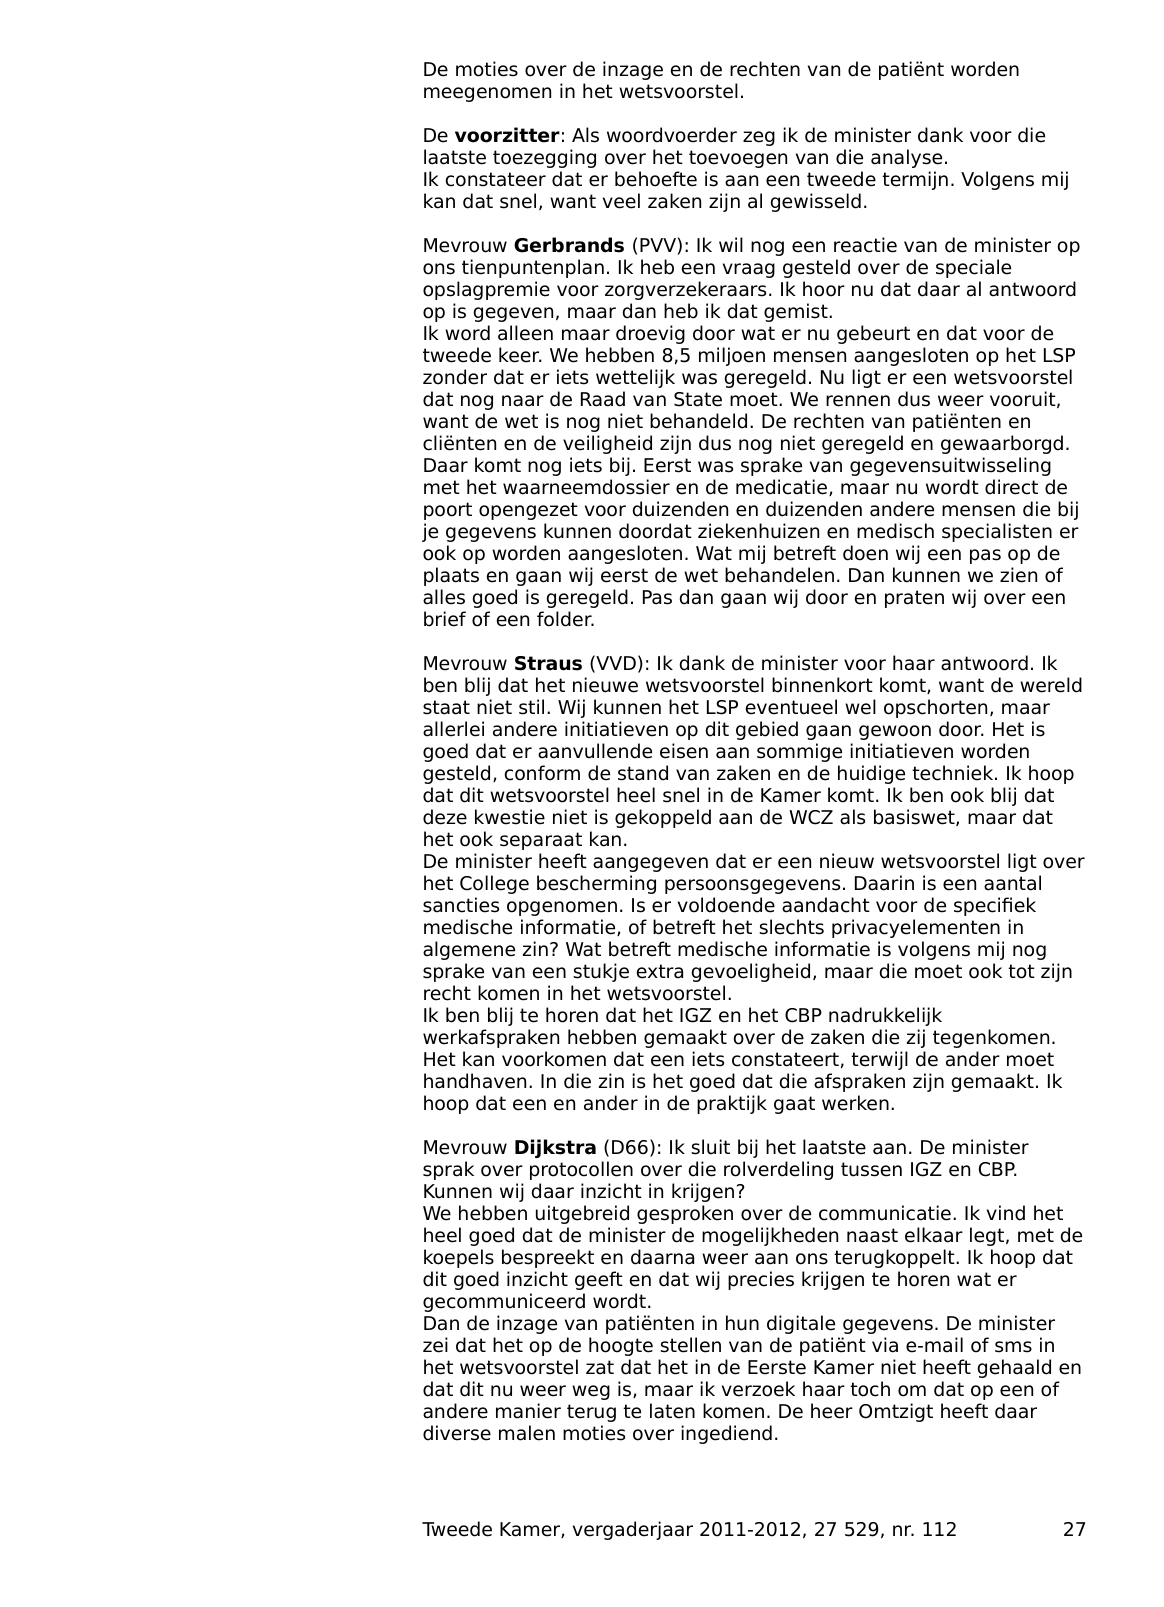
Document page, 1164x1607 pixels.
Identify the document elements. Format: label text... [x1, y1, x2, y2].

text Ik ben blij te horen dat het IGZ en het CBP nadrukkelijk werkafspraken hebben gemaakt over de zaken die zij tegenkomen. Het kan voorkomen dat een iets constateert, terwijl de ander moet handhaven. In die zin is het goed dat die afspraken zijn gemaakt. Ik hoop dat een en ander in de praktijk gaat werken. [422, 1005, 1087, 1115]
text Ik constateer dat er behoefte is aan een tweede termijn. Volgens mij kan dat snel, want veel zaken zijn al gewisseld. [422, 169, 1087, 213]
text We hebben uitgebreid gesproken over de communicatie. Ik vind het heel goed dat de minister de mogelijkheden naast elkaar legt, met de koepels bespreekt en daarna weer aan ons terugkoppelt. Ik hoop dat dit goed inzicht geeft en dat wij precies krijgen te horen wat er gecommuniceerd wordt. [422, 1203, 1087, 1313]
text Mevrouw Gerbrands (PVV): Ik wil nog een reactie van de minister op ons tienpuntenplan. Ik heb een vraag gesteld over de speciale opslagpremie voor zorgverzekeraars. Ik hoor nu dat daar al antwoord op is gegeven, maar dan heb ik dat gemist. [422, 235, 1087, 323]
text De voorzitter: Als woordvoerder zeg ik de minister dank voor die laatste toezegging over het toevoegen van die analyse. [422, 125, 1087, 169]
text De minister heeft aangegeven dat er een nieuw wetsvoorstel ligt over het College bescherming persoonsgegevens. Daarin is een aantal sancties opgenomen. Is er voldoende aandacht voor de specifiek medische informatie, of betreft het slechts privacyelementen in algemene zin? Wat betreft medische informatie is volgens mij nog sprake van een stukje extra gevoeligheid, maar die moet ook tot zijn recht komen in het wetsvoorstel. [422, 851, 1087, 1005]
text Mevrouw Dijkstra (D66): Ik sluit bij het laatste aan. De minister sprak over protocollen over die rolverdeling tussen IGZ en CBP. Kunnen wij daar inzicht in krijgen? [422, 1137, 1087, 1203]
text Dan de inzage van patiënten in hun digitale gegevens. De minister zei dat het op de hoogte stellen van de patiënt via e-mail of sms in het wetsvoorstel zat dat het in de Eerste Kamer niet heeft gehaald en dat dit nu weer weg is, maar ik verzoek haar toch om dat op een of andere manier terug te laten komen. De heer Omtzigt heeft daar diverse malen moties over ingediend. [422, 1313, 1087, 1444]
text Ik word alleen maar droevig door wat er nu gebeurt en dat voor de tweede keer. We hebben 8,5 miljoen mensen aangesloten op het LSP zonder dat er iets wettelijk was geregeld. Nu ligt er een wetsvoorstel dat nog naar de Raad van State moet. We rennen dus weer vooruit, want de wet is nog niet behandeld. De rechten van patiënten en cliënten en de veiligheid zijn dus nog niet geregeld en gewaarborgd. Daar komt nog iets bij. Eerst was sprake van gegevensuitwisseling met het waarneemdossier en de medicatie, maar nu wordt direct de poort opengezet voor duizenden en duizenden andere mensen die bij je gegevens kunnen doordat ziekenhuizen en medisch specialisten er ook op worden aangesloten. Wat mij betreft doen wij een pas op de plaats en gaan wij eerst de wet behandelen. Dan kunnen we zien of alles goed is geregeld. Pas dan gaan wij door en praten wij over een brief of een folder. [422, 323, 1087, 631]
text De moties over de inzage en de rechten van de patiënt worden meegenomen in het wetsvoorstel. [422, 59, 1087, 103]
text Mevrouw Straus (VVD): Ik dank de minister voor haar antwoord. Ik ben blij dat het nieuwe wetsvoorstel binnenkort komt, want de wereld staat niet stil. Wij kunnen het LSP eventueel wel opschorten, maar allerlei andere initiatieven op dit gebied gaan gewoon door. Het is goed dat er aanvullende eisen aan sommige initiatieven worden gesteld, conform de stand van zaken en de huidige techniek. Ik hoop dat dit wetsvoorstel heel snel in de Kamer komt. Ik ben ook blij dat deze kwestie niet is gekoppeld aan de WCZ als basiswet, maar dat het ook separaat kan. [422, 653, 1087, 851]
